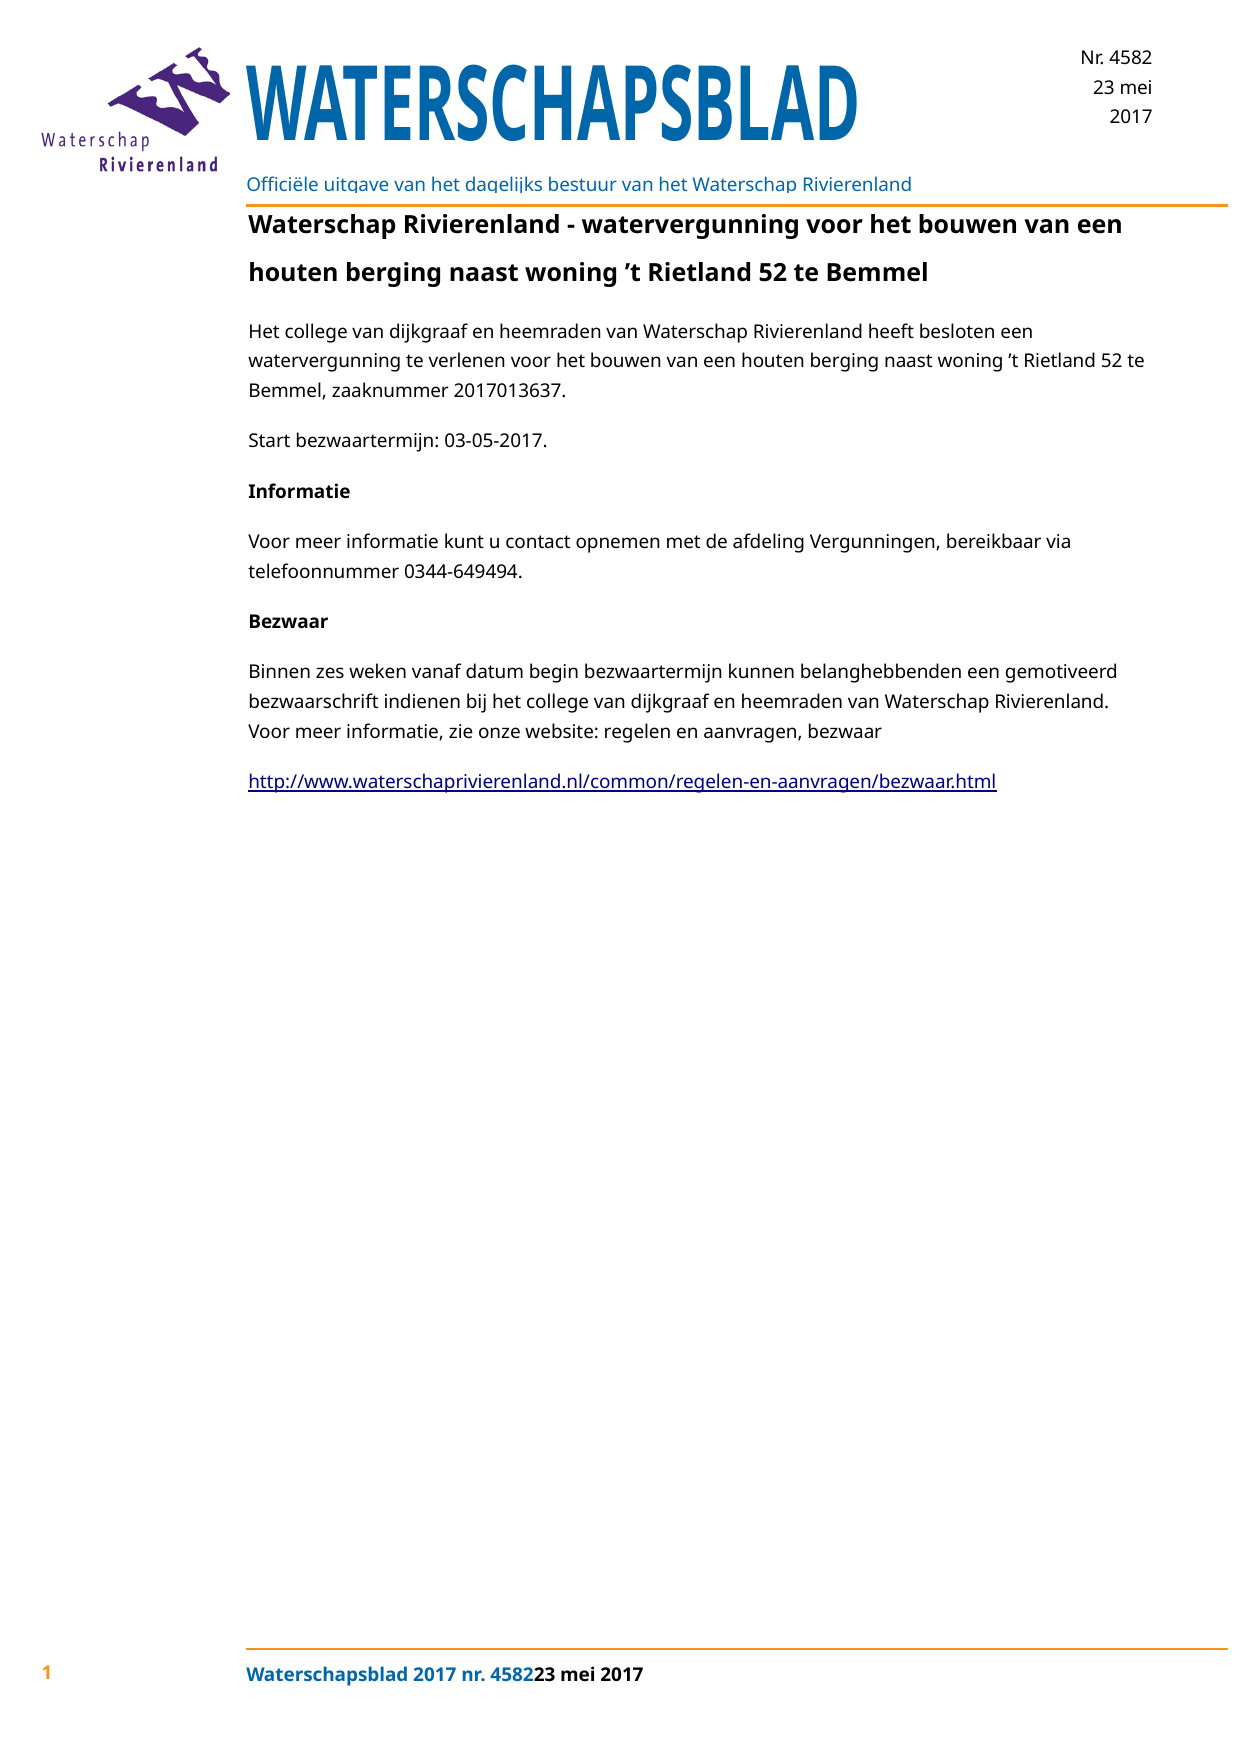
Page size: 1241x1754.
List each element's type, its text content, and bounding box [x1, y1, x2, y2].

text Bezwaar [248, 608, 1152, 634]
text Het college van dijkgraaf en heemraden van Waterschap Rivierenland heeft besloten een watervergunning te verlenen voor het bouwen van een houten berging naast woning ’t Rietland 52 te Bemmel, zaaknummer 2017013637. [248, 318, 1152, 403]
text Informatie [248, 478, 1152, 504]
picture [41, 47, 231, 172]
text Start bezwaartermijn: 03-05-2017. [248, 427, 1152, 453]
text Binnen zes weken vanaf datum begin bezwaartermijn kunnen belanghebbenden een gemotiveerd bezwaarschrift indienen bij het college van dijkgraaf en heemraden van Waterschap Rivierenland. Voor meer informatie, zie onze website: regelen en aanvragen, bezwaar [248, 659, 1152, 744]
text http://www.waterschaprivierenland.nl/common/regelen-en-aanvragen/bezwaar.html [248, 768, 1152, 794]
text Voor meer informatie kunt u contact opnemen met de afdeling Vergunningen, bereikbaar via telefoonnummer 0344-649494. [248, 528, 1152, 584]
text Waterschap Rivierenland - watervergunning voor het bouwen van een houten berging naast woning ’t Rietland 52 te Bemmel [248, 207, 1152, 288]
